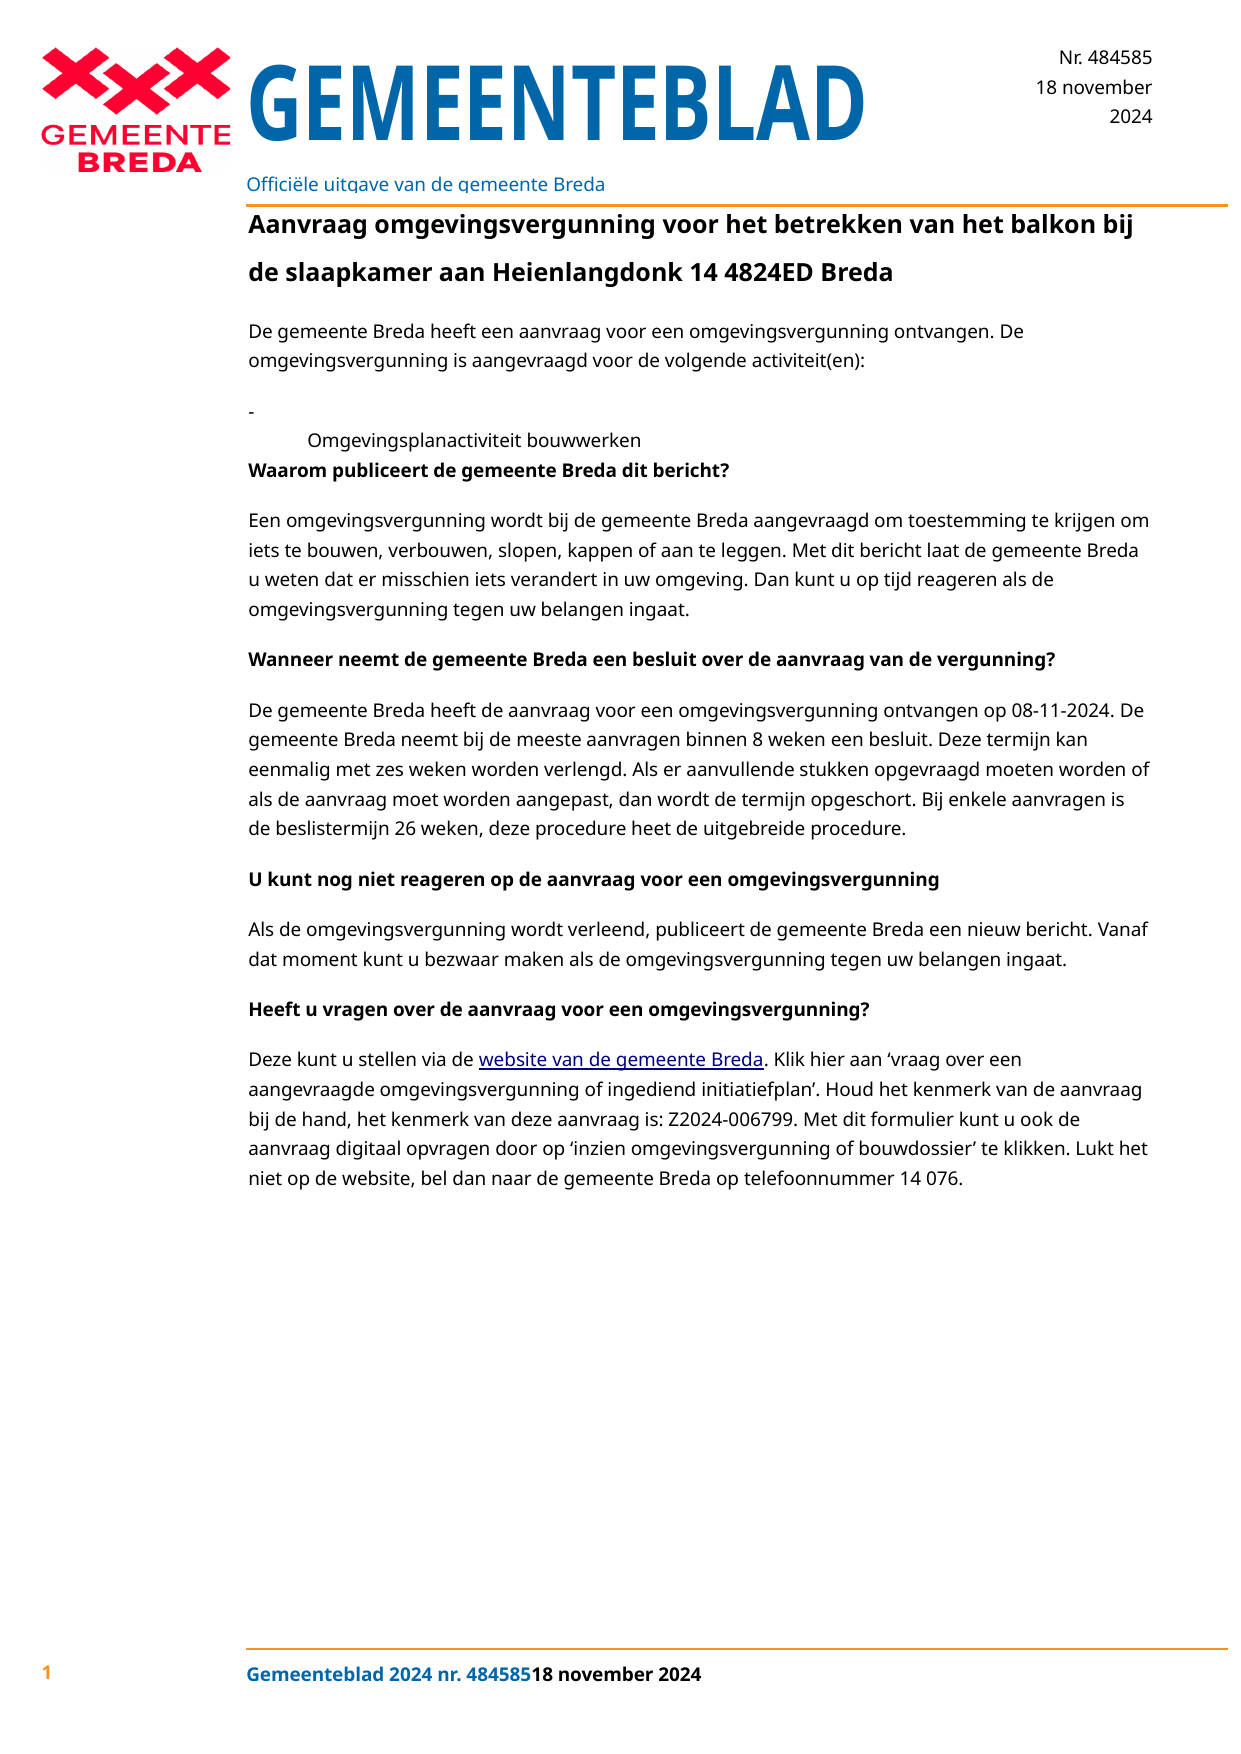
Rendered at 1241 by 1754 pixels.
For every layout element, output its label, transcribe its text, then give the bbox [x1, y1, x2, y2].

list Omgevingsplanactiviteit bouwwerken [248, 427, 1152, 453]
text Als de omgevingsvergunning wordt verleend, publiceert de gemeente Breda een nieuw bericht. Vanaf dat moment kunt u bezwaar maken als de omgevingsvergunning tegen uw belangen ingaat. [248, 916, 1152, 972]
text Waarom publiceert de gemeente Breda dit bericht? [248, 457, 1152, 483]
text De gemeente Breda heeft de aanvraag voor een omgevingsvergunning ontvangen op 08-11-2024. De gemeente Breda neemt bij de meeste aanvragen binnen 8 weken een besluit. Deze termijn kan eenmalig met zes weken worden verlengd. Als er aanvullende stukken opgevraagd moeten worden of als de aanvraag moet worden aangepast, dan wordt de termijn opgeschort. Bij enkele aanvragen is de beslistermijn 26 weken, deze procedure heet de uitgebreide procedure. [248, 697, 1152, 841]
text Deze kunt u stellen via de website van de gemeente Breda. Klik hier aan ‘vraag over een aangevraagde omgevingsvergunning of ingediend initiatiefplan’. Houd het kenmerk van de aanvraag bij de hand, het kenmerk van deze aanvraag is: Z2024-006799. Met dit formulier kunt u ook de aanvraag digitaal opvragen door op ‘inzien omgevingsvergunning of bouwdossier’ te klikken. Lukt het niet op de website, bel dan naar de gemeente Breda op telefoonnummer 14 076. [248, 1047, 1152, 1191]
text Een omgevingsvergunning wordt bij de gemeente Breda aangevraagd om toestemming te krijgen om iets te bouwen, verbouwen, slopen, kappen of aan te leggen. Met dit bericht laat de gemeente Breda u weten dat er misschien iets verandert in uw omgeving. Dan kunt u op tijd reageren als de omgevingsvergunning tegen uw belangen ingaat. [248, 507, 1152, 622]
text De gemeente Breda heeft een aanvraag voor een omgevingsvergunning ontvangen. De omgevingsvergunning is aangevraagd voor de volgende activiteit(en): [248, 318, 1152, 373]
picture [41, 47, 231, 172]
text Wanneer neemt de gemeente Breda een besluit over de aanvraag van de vergunning? [248, 647, 1152, 672]
text Heeft u vragen over de aanvraag voor een omgevingsvergunning? [248, 996, 1152, 1022]
text U kunt nog niet reageren op de aanvraag voor een omgevingsvergunning [248, 866, 1152, 892]
text Aanvraag omgevingsvergunning voor het betrekken van het balkon bij de slaapkamer aan Heienlangdonk 14 4824ED Breda [248, 207, 1152, 288]
